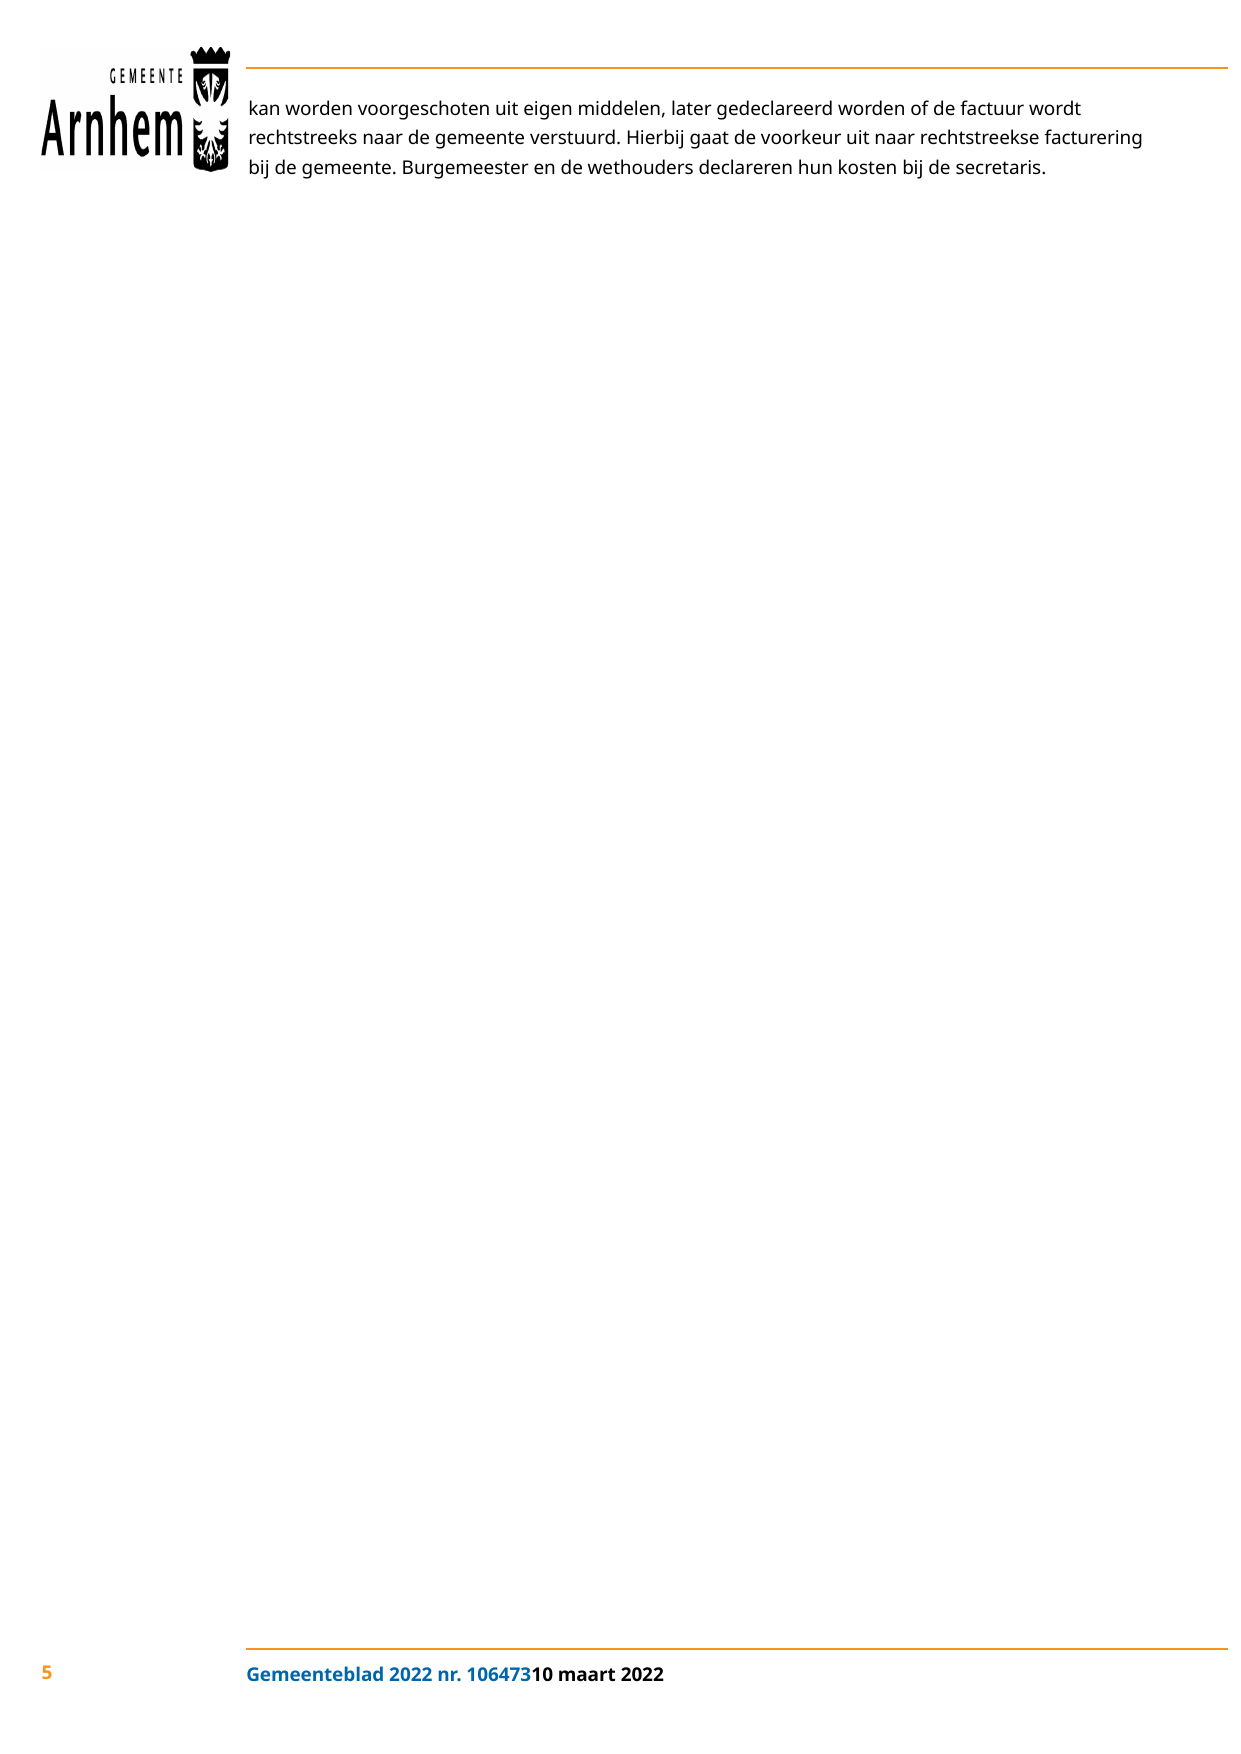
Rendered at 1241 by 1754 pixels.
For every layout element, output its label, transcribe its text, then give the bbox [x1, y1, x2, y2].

text kan worden voorgeschoten uit eigen middelen, later gedeclareerd worden of de factuur wordt rechtstreeks naar de gemeente verstuurd. Hierbij gaat de voorkeur uit naar rechtstreekse facturering bij de gemeente. Burgemeester en de wethouders declareren hun kosten bij de secretaris. [248, 95, 1152, 180]
picture [41, 47, 231, 172]
